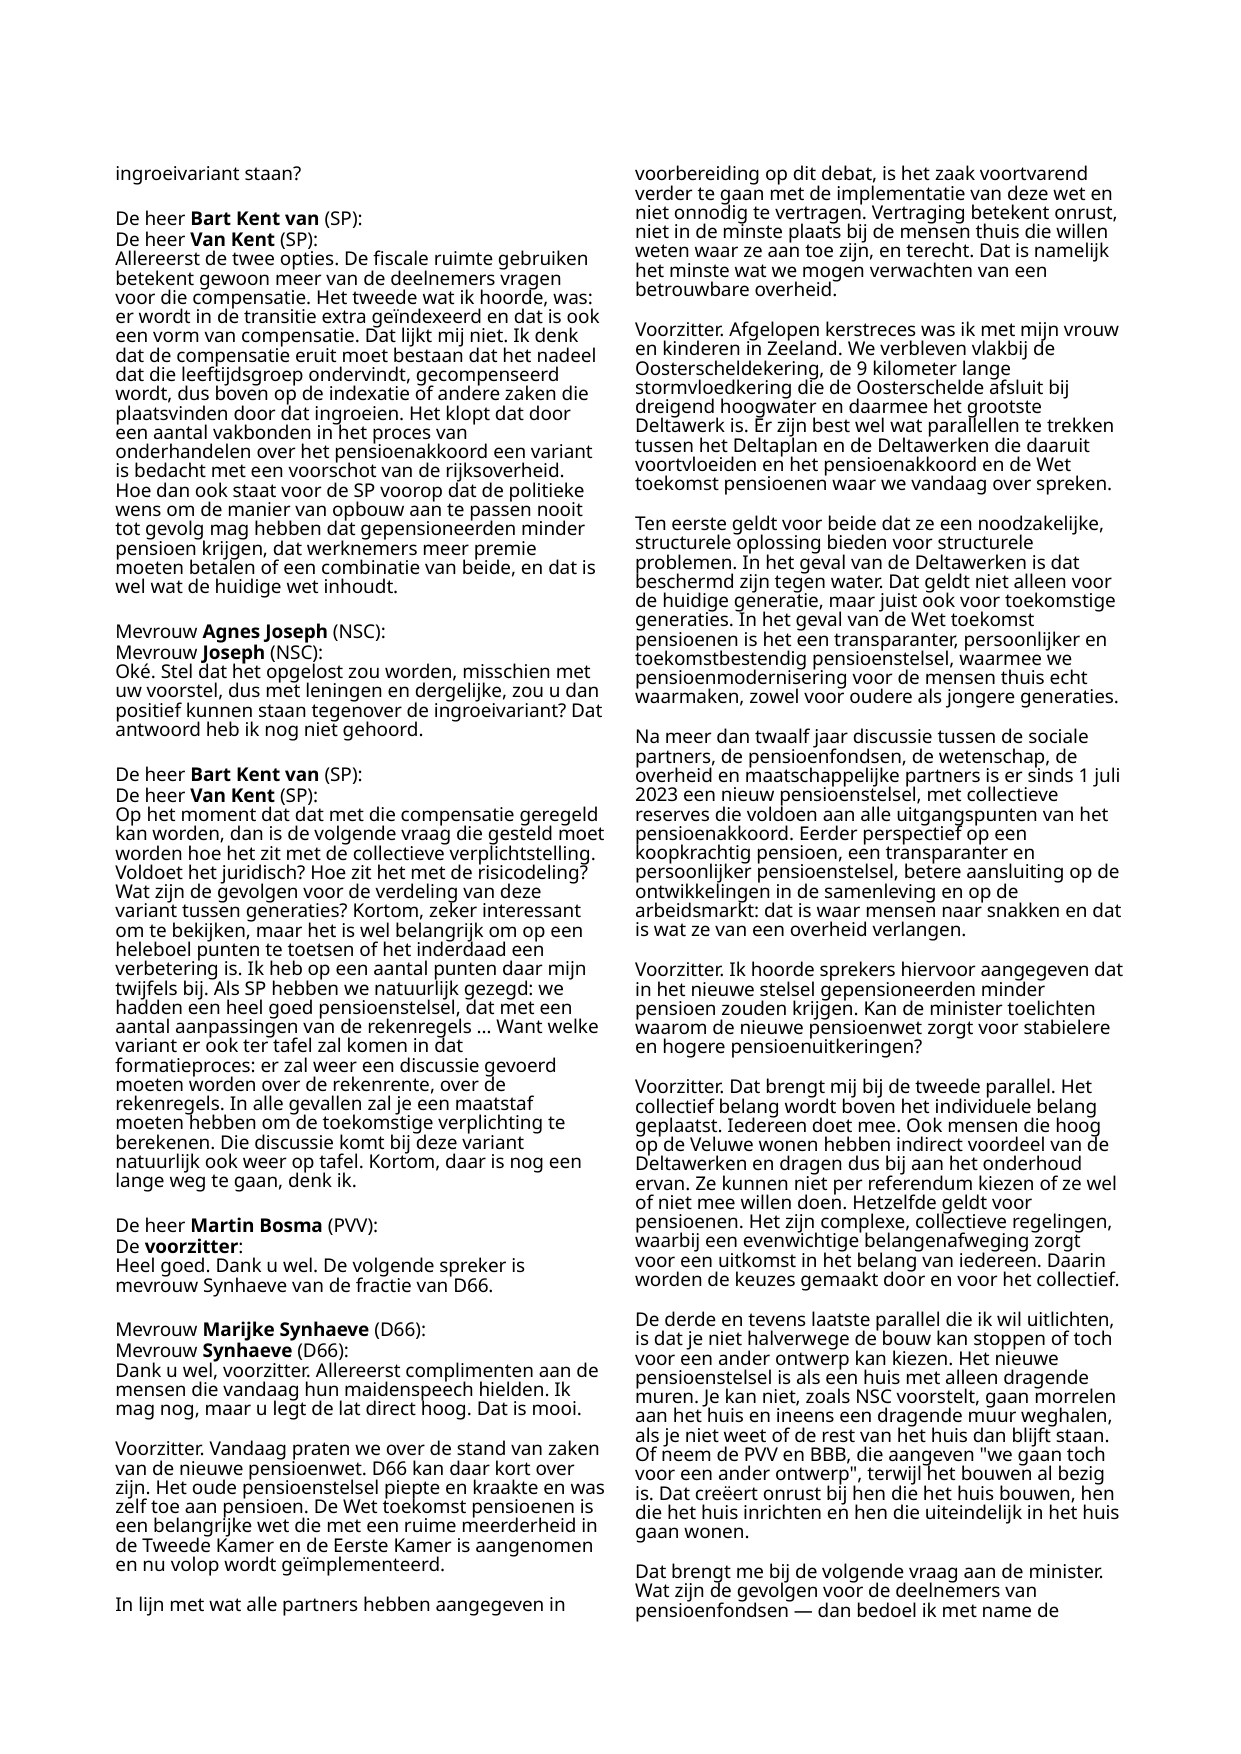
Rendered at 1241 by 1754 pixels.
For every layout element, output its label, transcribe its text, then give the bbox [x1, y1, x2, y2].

text Voorzitter. Ik hoorde sprekers hiervoor aangegeven dat in het nieuwe stelsel gepensioneerden minder pensioen zouden krijgen. Kan de minister toelichten waarom de nieuwe pensioenwet zorgt voor stabielere en hogere pensioenuitkeringen? [635, 961, 1125, 1058]
text Ten eerste geldt voor beide dat ze een noodzakelijke, structurele oplossing bieden voor structurele problemen. In het geval van de Deltawerken is dat beschermd zijn tegen water. Dat geldt niet alleen voor de huidige generatie, maar juist ook voor toekomstige generaties. In het geval van de Wet toekomst pensioenen is het een transparanter, persoonlijker en toekomstbestendig pensioenstelsel, waarmee we pensioenmodernisering voor de mensen thuis echt waarmaken, zowel voor oudere als jongere generaties. [635, 515, 1125, 708]
text De derde en tevens laatste parallel die ik wil uitlichten, is dat je niet halverwege de bouw kan stoppen of toch voor een ander ontwerp kan kiezen. Het nieuwe pensioenstelsel is als een huis met alleen dragende muren. Je kan niet, zoals NSC voorstelt, gaan morrelen aan het huis en ineens een dragende muur weghalen, als je niet weet of de rest van het huis dan blijft staan. Of neem de PVV en BBB, die aangeven "we gaan toch voor een ander ontwerp", terwijl het bouwen al bezig is. Dat creëert onrust bij hen die het huis bouwen, hen die het huis inrichten en hen die uiteindelijk in het huis gaan wonen. [635, 1311, 1125, 1542]
text Allereerst de twee opties. De fiscale ruimte gebruiken betekent gewoon meer van de deelnemers vragen voor die compensatie. Het tweede wat ik hoorde, was: er wordt in de transitie extra geïndexeerd en dat is ook een vorm van compensatie. Dat lijkt mij niet. Ik denk dat de compensatie eruit moet bestaan dat het nadeel dat die leeftijdsgroep ondervindt, gecompenseerd wordt, dus boven op de indexatie of andere zaken die plaatsvinden door dat ingroeien. Het klopt dat door een aantal vakbonden in het proces van onderhandelen over het pensioenakkoord een variant is bedacht met een voorschot van de rijksoverheid. Hoe dan ook staat voor de SP voorop dat de politieke wens om de manier van opbouw aan te passen nooit tot gevolg mag hebben dat gepensioneerden minder pensioen krijgen, dat werknemers meer premie moeten betalen of een combinatie van beide, en dat is wel wat de huidige wet inhoudt. [115, 250, 605, 597]
text Dank u wel, voorzitter. Allereerst complimenten aan de mensen die vandaag hun maidenspeech hielden. Ik mag nog, maar u legt de lat direct hoog. Dat is mooi. [115, 1362, 605, 1419]
text Oké. Stel dat het opgelost zou worden, misschien met uw voorstel, dus met leningen en dergelijke, zou u dan positief kunnen staan tegenover de ingroeivariant? Dat antwoord heb ik nog niet gehoord. [115, 663, 605, 740]
text Mevrouw Synhaeve (D66): [115, 1342, 605, 1362]
text Voorzitter. Afgelopen kerstreces was ik met mijn vrouw en kinderen in Zeeland. We verbleven vlakbij de Oosterscheldekering, de 9 kilometer lange stormvloedkering die de Oosterschelde afsluit bij dreigend hoogwater en daarmee het grootste Deltawerk is. Er zijn best wel wat parallellen te trekken tussen het Deltaplan en de Deltawerken die daaruit voortvloeiden en het pensioenakkoord en de Wet toekomst pensioenen waar we vandaag over spreken. [635, 321, 1125, 494]
text De heer Bart Kent van (SP): [115, 761, 605, 787]
text De heer Van Kent (SP): [115, 787, 605, 806]
text De heer Martin Bosma (PVV): [115, 1212, 605, 1238]
text ingroeivariant staan? [115, 165, 605, 184]
text Na meer dan twaalf jaar discussie tussen de sociale partners, de pensioenfondsen, de wetenschap, de overheid en maatschappelijke partners is er sinds 1 juli 2023 een nieuw pensioenstelsel, met collectieve reserves die voldoen aan alle uitgangspunten van het pensioenakkoord. Eerder perspectief op een koopkrachtig pensioen, een transparanter en persoonlijker pensioenstelsel, betere aansluiting op de ontwikkelingen in de samenleving en op de arbeidsmarkt: dat is waar mensen naar snakken en dat is wat ze van een overheid verlangen. [635, 728, 1125, 941]
text De heer Van Kent (SP): [115, 231, 605, 250]
text Voorzitter. Vandaag praten we over de stand van zaken van de nieuwe pensioenwet. D66 kan daar kort over zijn. Het oude pensioenstelsel piepte en kraakte en was zelf toe aan pensioen. De Wet toekomst pensioenen is een belangrijke wet die met een ruime meerderheid in de Tweede Kamer en de Eerste Kamer is aangenomen en nu volop wordt geïmplementeerd. [115, 1440, 605, 1575]
text De heer Bart Kent van (SP): [115, 205, 605, 231]
text Mevrouw Joseph (NSC): [115, 644, 605, 663]
text In lijn met wat alle partners hebben aangegeven in [115, 1596, 605, 1615]
text Op het moment dat dat met die compensatie geregeld kan worden, dan is de volgende vraag die gesteld moet worden hoe het zit met de collectieve verplichtstelling. Voldoet het juridisch? Hoe zit het met de risicodeling? Wat zijn de gevolgen voor de verdeling van deze variant tussen generaties? Kortom, zeker interessant om te bekijken, maar het is wel belangrijk om op een heleboel punten te toetsen of het inderdaad een verbetering is. Ik heb op een aantal punten daar mijn twijfels bij. Als SP hebben we natuurlijk gezegd: we hadden een heel goed pensioenstelsel, dat met een aantal aanpassingen van de rekenregels … Want welke variant er ook ter tafel zal komen in dat formatieproces: er zal weer een discussie gevoerd moeten worden over de rekenrente, over de rekenregels. In alle gevallen zal je een maatstaf moeten hebben om de toekomstige verplichting te berekenen. Die discussie komt bij deze variant natuurlijk ook weer op tafel. Kortom, daar is nog een lange weg te gaan, denk ik. [115, 806, 605, 1191]
text Mevrouw Marijke Synhaeve (D66): [115, 1317, 605, 1342]
text De voorzitter: [115, 1238, 605, 1257]
text voorbereiding op dit debat, is het zaak voortvarend verder te gaan met de implementatie van deze wet en niet onnodig te vertragen. Vertraging betekent onrust, niet in de minste plaats bij de mensen thuis die willen weten waar ze aan toe zijn, en terecht. Dat is namelijk het minste wat we mogen verwachten van een betrouwbare overheid. [635, 165, 1125, 300]
text Heel goed. Dank u wel. De volgende spreker is mevrouw Synhaeve van de fractie van D66. [115, 1257, 605, 1296]
text Voorzitter. Dat brengt mij bij de tweede parallel. Het collectief belang wordt boven het individuele belang geplaatst. Iedereen doet mee. Ook mensen die hoog op de Veluwe wonen hebben indirect voordeel van de Deltawerken en dragen dus bij aan het onderhoud ervan. Ze kunnen niet per referendum kiezen of ze wel of niet mee willen doen. Hetzelfde geldt voor pensioenen. Het zijn complexe, collectieve regelingen, waarbij een evenwichtige belangenafweging zorgt voor een uitkomst in het belang van iedereen. Daarin worden de keuzes gemaakt door en voor het collectief. [635, 1078, 1125, 1290]
text Mevrouw Agnes Joseph (NSC): [115, 618, 605, 644]
text Dat brengt me bij de volgende vraag aan de minister. Wat zijn de gevolgen voor de deelnemers van pensioenfondsen — dan bedoel ik met name de [635, 1563, 1125, 1621]
